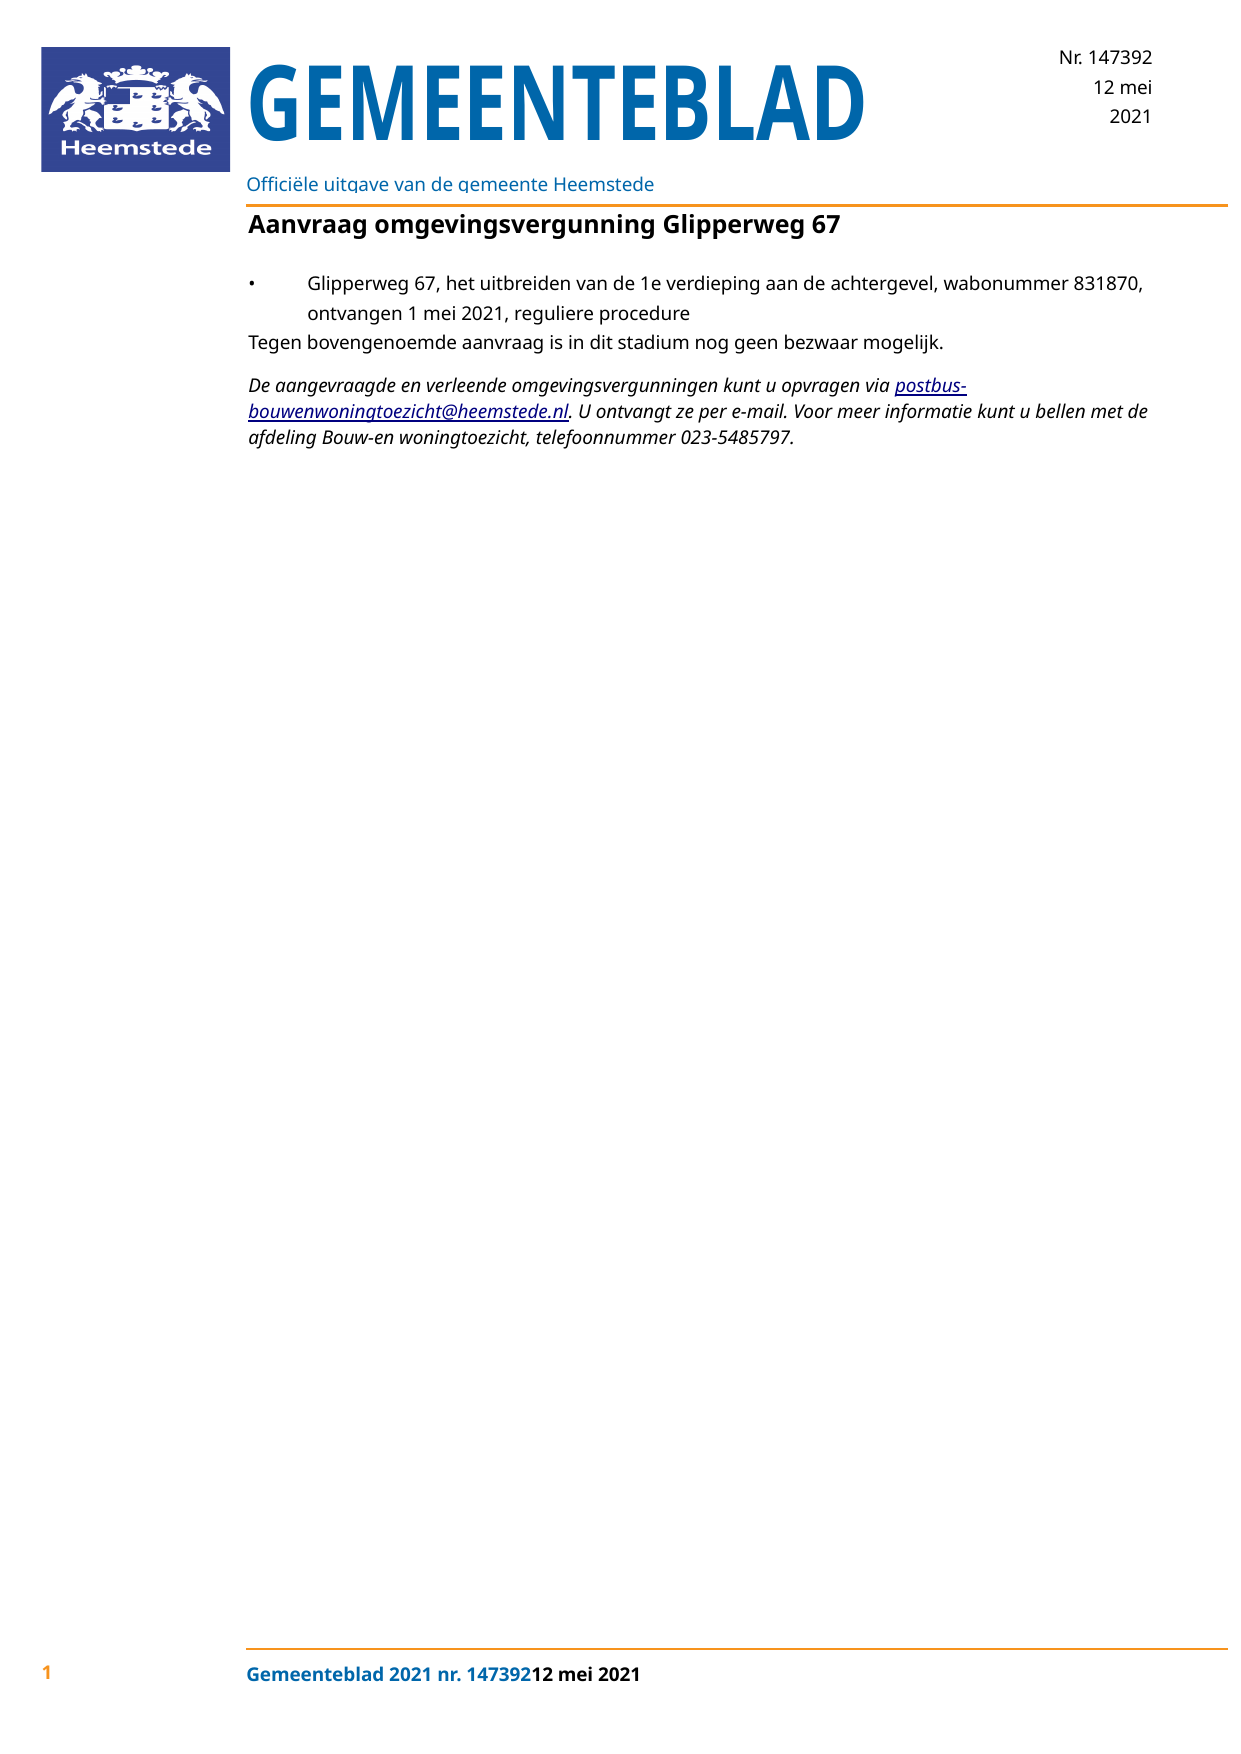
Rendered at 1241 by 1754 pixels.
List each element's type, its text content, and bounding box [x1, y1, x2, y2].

list Glipperweg 67, het uitbreiden van de 1e verdieping aan de achtergevel, wabonummer 831870, ontvangen 1 mei 2021, reguliere procedure [248, 270, 1152, 326]
text Tegen bovengenoemde aanvraag is in dit stadium nog geen bezwaar mogelijk. [248, 329, 1152, 355]
text De aangevraagde en verleende omgevingsvergunningen kunt u opvragen via postbus-bouwenwoningtoezicht@heemstede.nl. U ontvangt ze per e-mail. Voor meer informatie kunt u bellen met de afdeling Bouw-en woningtoezicht, telefoonnummer 023-5485797. [248, 373, 1152, 450]
picture [41, 47, 231, 172]
text Aanvraag omgevingsvergunning Glipperweg 67 [248, 207, 1152, 241]
